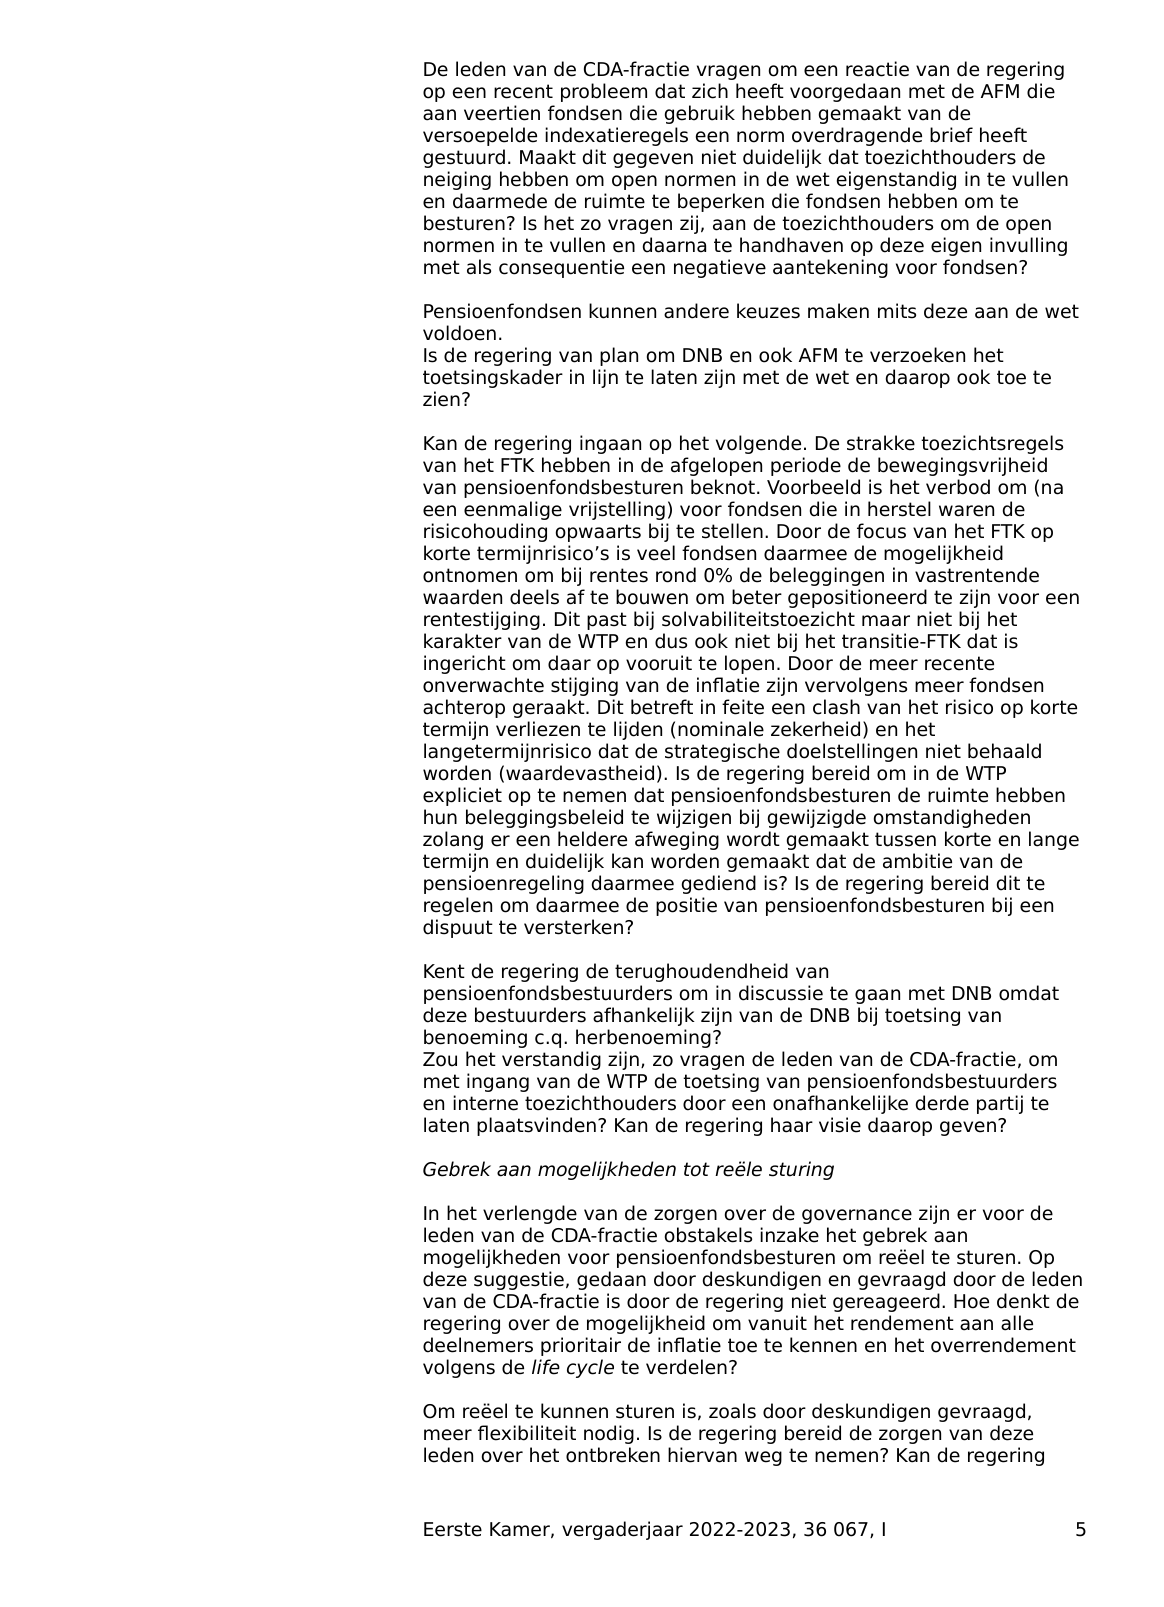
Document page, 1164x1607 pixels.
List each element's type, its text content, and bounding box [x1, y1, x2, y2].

text Kent de regering de terughoudendheid van pensioenfondsbestuurders om in discussie te gaan met DNB omdat deze bestuurders afhankelijk zijn van de DNB bij toetsing van benoeming c.q. herbenoeming? [422, 961, 1087, 1049]
text Zou het verstandig zijn, zo vragen de leden van de CDA-fractie, om met ingang van de WTP de toetsing van pensioenfondsbestuurders en interne toezichthouders door een onafhankelijke derde partij te laten plaatsvinden? Kan de regering haar visie daarop geven? [422, 1049, 1087, 1137]
text Is de regering van plan om DNB en ook AFM te verzoeken het toetsingskader in lijn te laten zijn met de wet en daarop ook toe te zien? [422, 345, 1087, 411]
text In het verlengde van de zorgen over de governance zijn er voor de leden van de CDA-fractie obstakels inzake het gebrek aan mogelijkheden voor pensioenfondsbesturen om reëel te sturen. Op deze suggestie, gedaan door deskundigen en gevraagd door de leden van de CDA-fractie is door de regering niet gereageerd. Hoe denkt de regering over de mogelijkheid om vanuit het rendement aan alle deelnemers prioritair de inflatie toe te kennen en het overrendement volgens de life cycle te verdelen? [422, 1203, 1087, 1379]
subtitle Gebrek aan mogelijkheden tot reële sturing [422, 1159, 1087, 1181]
text Pensioenfondsen kunnen andere keuzes maken mits deze aan de wet voldoen. [422, 301, 1087, 345]
text De leden van de CDA-fractie vragen om een reactie van de regering op een recent probleem dat zich heeft voorgedaan met de AFM die aan veertien fondsen die gebruik hebben gemaakt van de versoepelde indexatieregels een norm overdragende brief heeft gestuurd. Maakt dit gegeven niet duidelijk dat toezichthouders de neiging hebben om open normen in de wet eigenstandig in te vullen en daarmede de ruimte te beperken die fondsen hebben om te besturen? Is het zo vragen zij, aan de toezichthouders om de open normen in te vullen en daarna te handhaven op deze eigen invulling met als consequentie een negatieve aantekening voor fondsen? [422, 59, 1087, 279]
text Kan de regering ingaan op het volgende. De strakke toezichtsregels van het FTK hebben in de afgelopen periode de bewegingsvrijheid van pensioenfondsbesturen beknot. Voorbeeld is het verbod om (na een eenmalige vrijstelling) voor fondsen die in herstel waren de risicohouding opwaarts bij te stellen. Door de focus van het FTK op korte termijnrisico’s is veel fondsen daarmee de mogelijkheid ontnomen om bij rentes rond 0% de beleggingen in vastrentende waarden deels af te bouwen om beter gepositioneerd te zijn voor een rentestijging. Dit past bij solvabiliteitstoezicht maar niet bij het karakter van de WTP en dus ook niet bij het transitie-FTK dat is ingericht om daar op vooruit te lopen. Door de meer recente onverwachte stijging van de inflatie zijn vervolgens meer fondsen achterop geraakt. Dit betreft in feite een clash van het risico op korte termijn verliezen te lijden (nominale zekerheid) en het langetermijnrisico dat de strategische doelstellingen niet behaald worden (waardevastheid). Is de regering bereid om in de WTP expliciet op te nemen dat pensioenfondsbesturen de ruimte hebben hun beleggingsbeleid te wijzigen bij gewijzigde omstandigheden zolang er een heldere afweging wordt gemaakt tussen korte en lange termijn en duidelijk kan worden gemaakt dat de ambitie van de pensioenregeling daarmee gediend is? Is de regering bereid dit te regelen om daarmee de positie van pensioenfondsbesturen bij een dispuut te versterken? [422, 433, 1087, 939]
text Om reëel te kunnen sturen is, zoals door deskundigen gevraagd, meer flexibiliteit nodig. Is de regering bereid de zorgen van deze leden over het ontbreken hiervan weg te nemen? Kan de regering [422, 1401, 1087, 1467]
